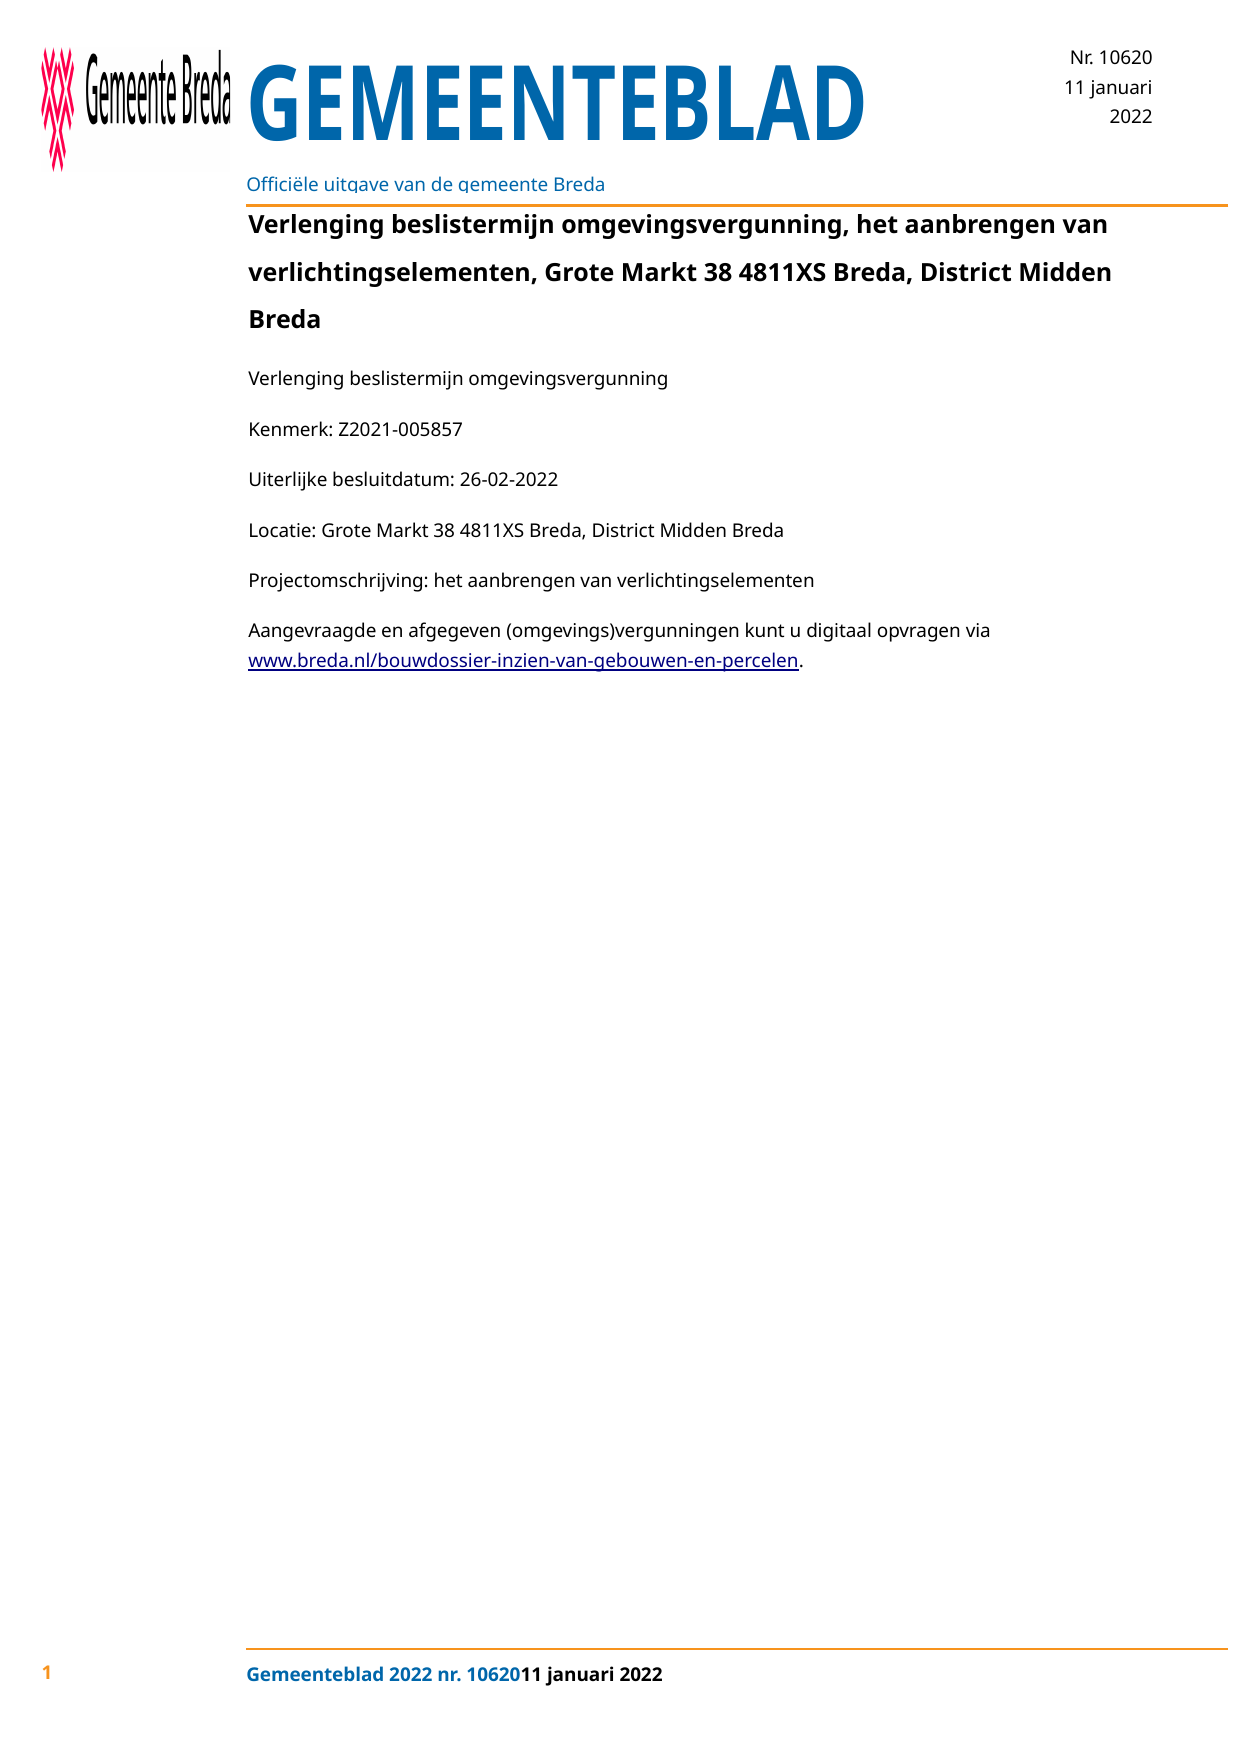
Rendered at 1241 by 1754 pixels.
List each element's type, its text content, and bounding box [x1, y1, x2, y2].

text Locatie: Grote Markt 38 4811XS Breda, District Midden Breda [248, 517, 1152, 542]
text Verlenging beslistermijn omgevingsvergunning [248, 366, 1152, 391]
text Aangevraagde en afgegeven (omgevings)vergunningen kunt u digitaal opvragen via www.breda.nl/bouwdossier-inzien-van-gebouwen-en-percelen. [248, 618, 1152, 673]
text Uiterlijke besluitdatum: 26-02-2022 [248, 466, 1152, 492]
text Projectomschrijving: het aanbrengen van verlichtingselementen [248, 567, 1152, 593]
text Kenmerk: Z2021-005857 [248, 416, 1152, 442]
picture [41, 47, 231, 172]
text Verlenging beslistermijn omgevingsvergunning, het aanbrengen van verlichtingselementen, Grote Markt 38 4811XS Breda, District Midden Breda [248, 207, 1152, 336]
